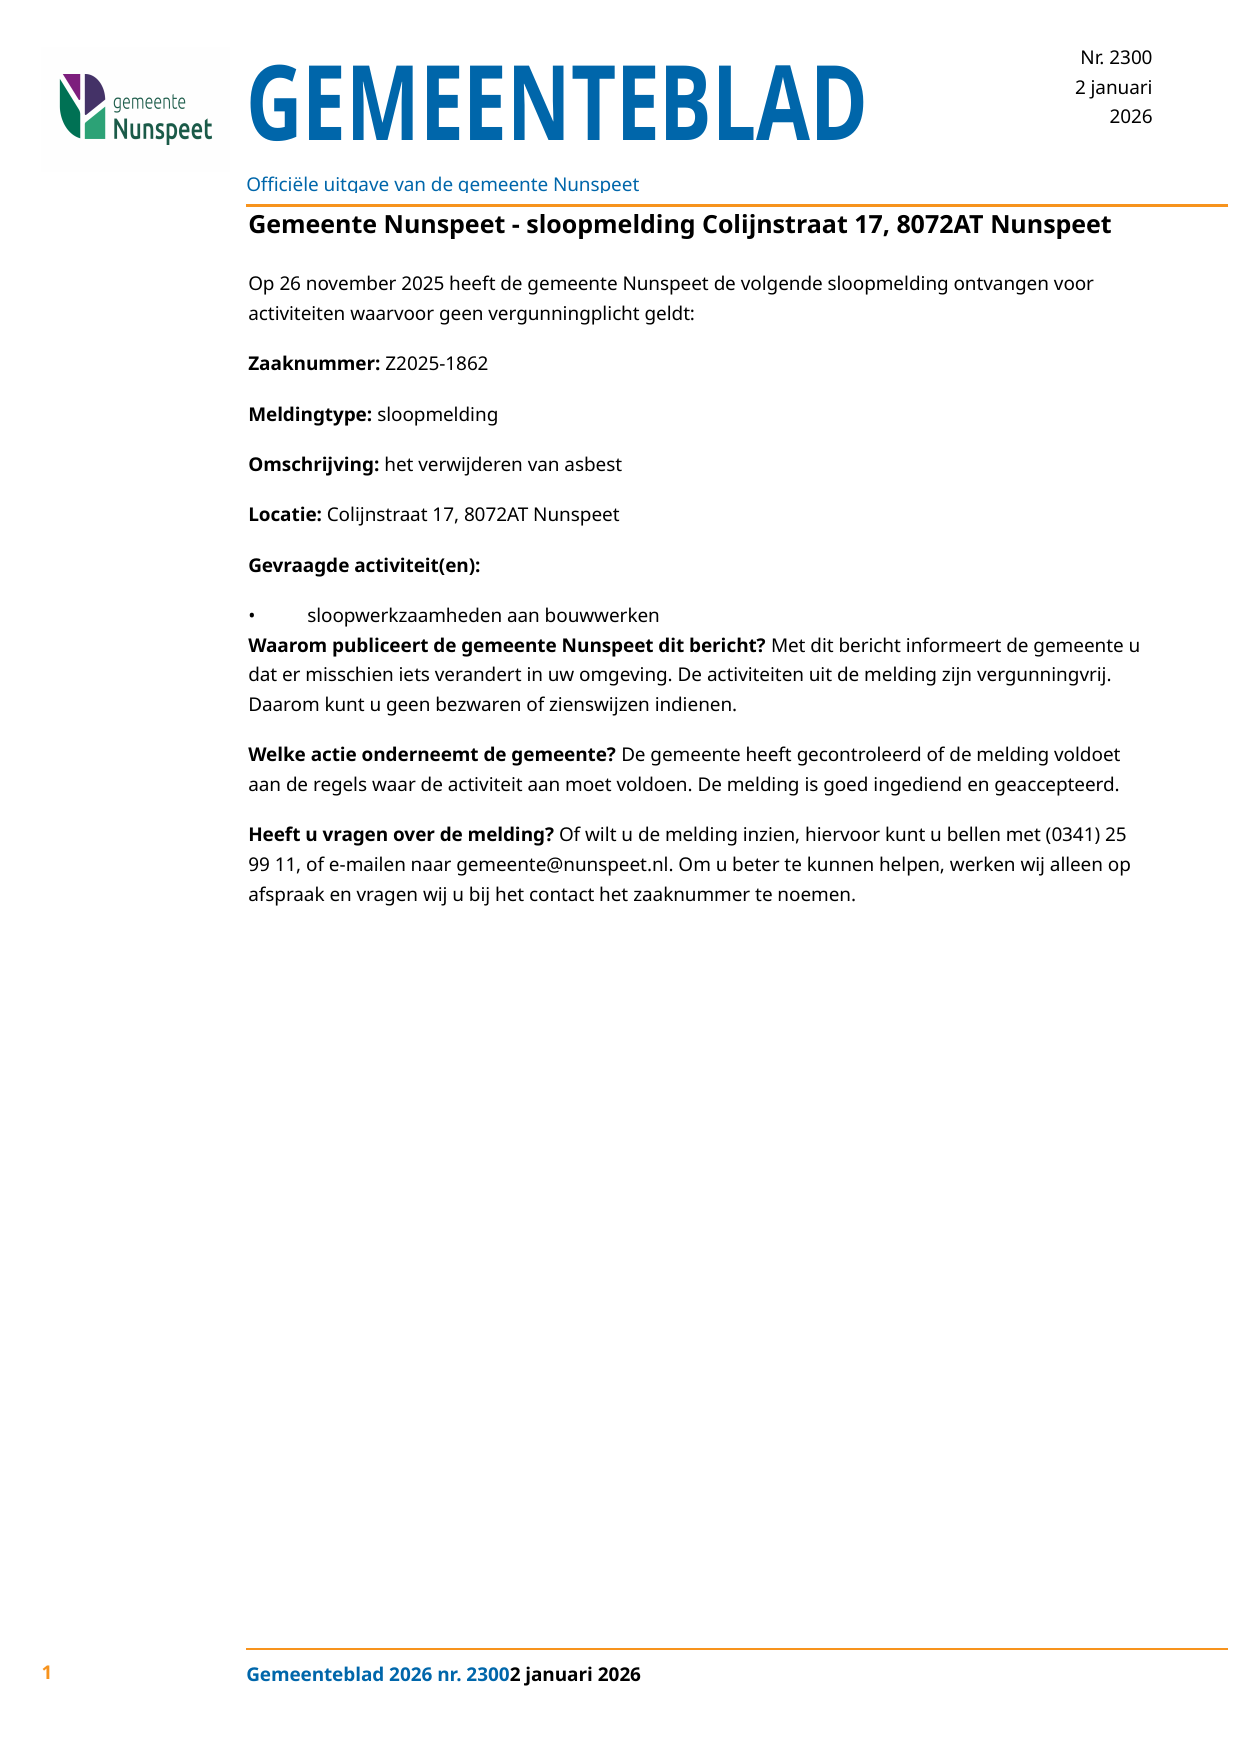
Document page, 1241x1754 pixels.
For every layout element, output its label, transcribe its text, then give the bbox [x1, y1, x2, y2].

text Gevraagde activiteit(en): [248, 552, 1152, 578]
text Zaaknummer: Z2025-1862 [248, 350, 1152, 376]
text Meldingtype: sloopmelding [248, 401, 1152, 426]
list sloopwerkzaamheden aan bouwwerken [248, 602, 1152, 628]
text Heeft u vragen over de melding? Of wilt u de melding inzien, hiervoor kunt u bellen met (0341) 25 99 11, of e-mailen naar gemeente@nunspeet.nl. Om u beter te kunnen helpen, werken wij alleen op afspraak en vragen wij u bij het contact het zaaknummer te noemen. [248, 822, 1152, 906]
text Gemeente Nunspeet - sloopmelding Colijnstraat 17, 8072AT Nunspeet [248, 207, 1152, 241]
text Welke actie onderneemt de gemeente? De gemeente heeft gecontroleerd of de melding voldoet aan de regels waar de activiteit aan moet voldoen. De melding is goed ingediend en geaccepteerd. [248, 742, 1152, 797]
text Locatie: Colijnstraat 17, 8072AT Nunspeet [248, 502, 1152, 527]
picture [41, 47, 231, 172]
text Op 26 november 2025 heeft de gemeente Nunspeet de volgende sloopmelding ontvangen voor activiteiten waarvoor geen vergunningplicht geldt: [248, 270, 1152, 326]
text Omschrijving: het verwijderen van asbest [248, 451, 1152, 477]
text Waarom publiceert de gemeente Nunspeet dit bericht? Met dit bericht informeert de gemeente u dat er misschien iets verandert in uw omgeving. De activiteiten uit de melding zijn vergunningvrij. Daarom kunt u geen bezwaren of zienswijzen indienen. [248, 632, 1152, 717]
